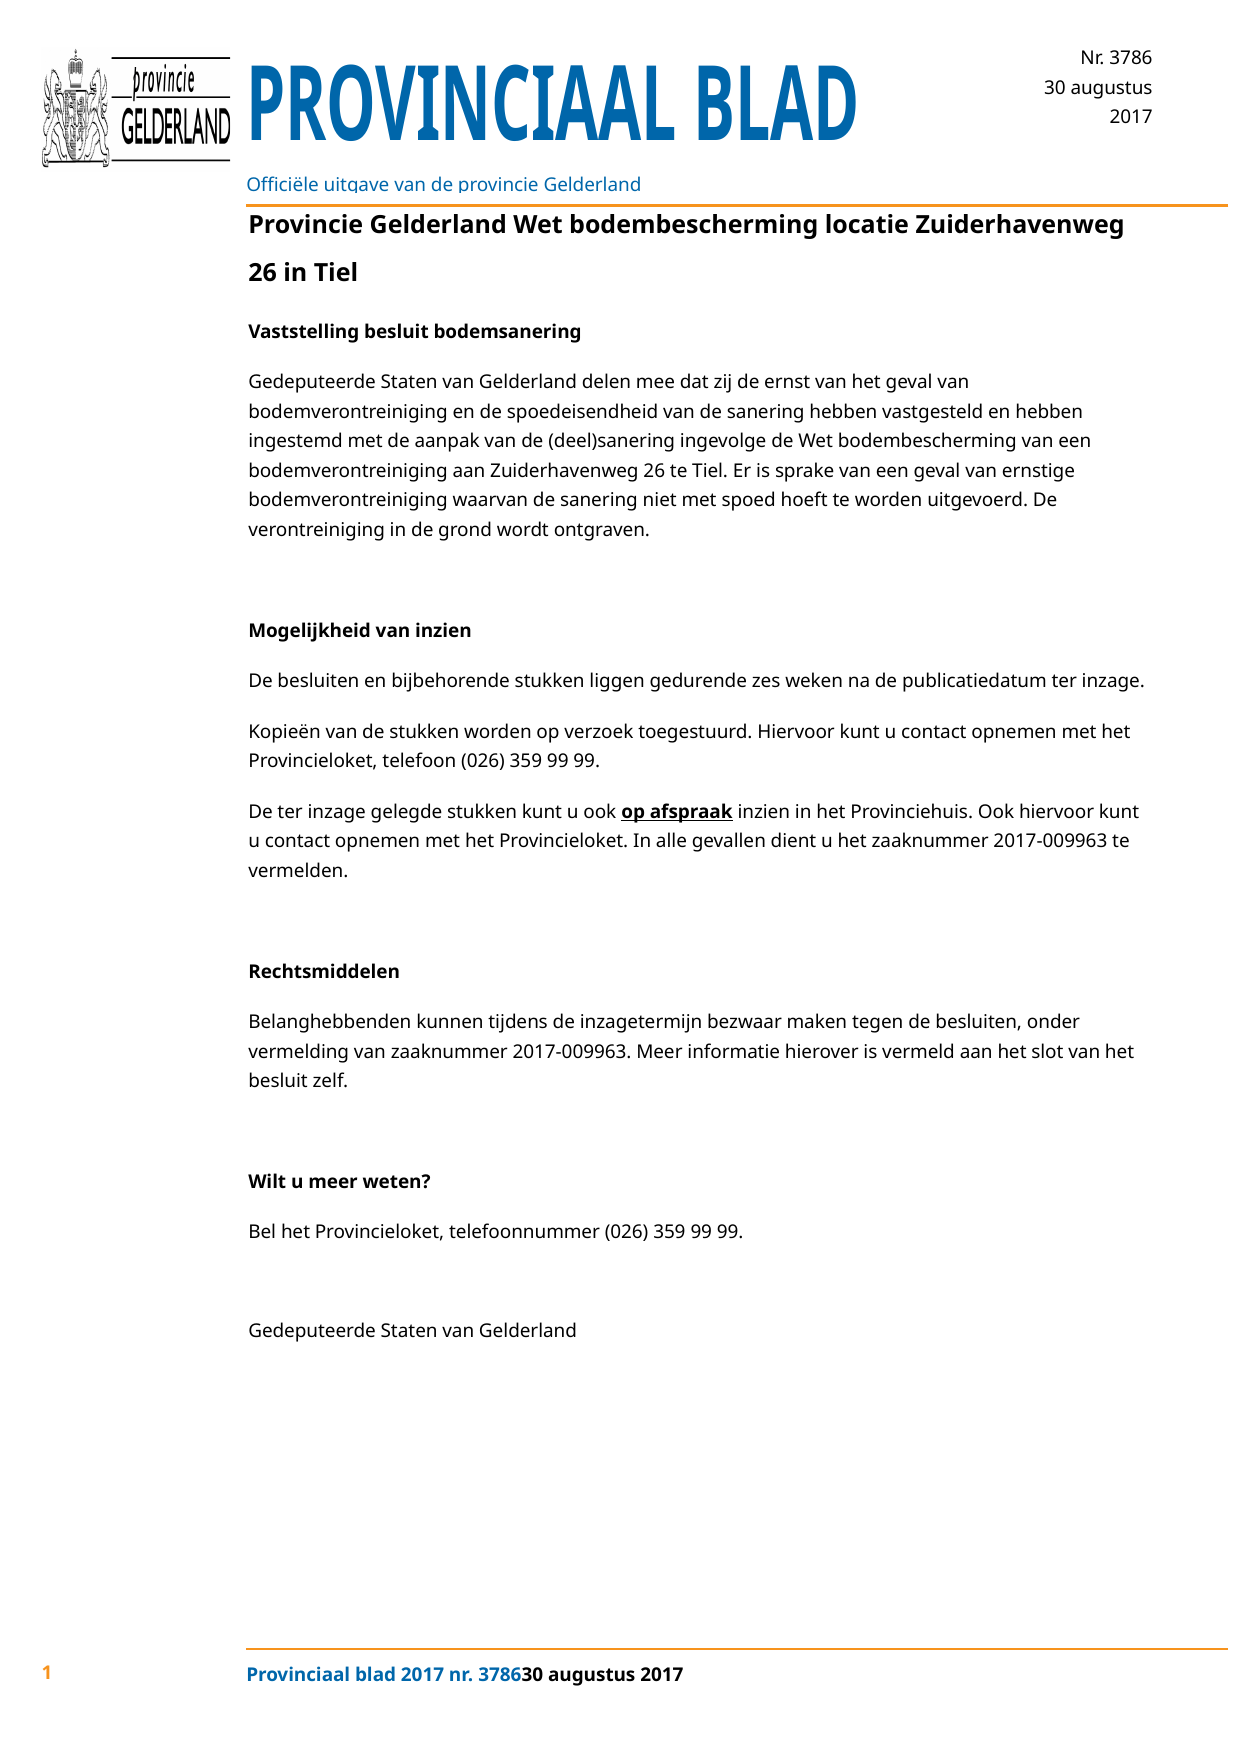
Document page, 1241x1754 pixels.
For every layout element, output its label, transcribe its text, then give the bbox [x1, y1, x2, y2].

picture [41, 47, 231, 172]
text Mogelijkheid van inzien [248, 617, 1152, 643]
text Provincie Gelderland Wet bodembescherming locatie Zuiderhavenweg 26 in Tiel [248, 207, 1152, 288]
text Belanghebbenden kunnen tijdens de inzagetermijn bezwaar maken tegen de besluiten, onder vermelding van zaaknummer 2017-009963. Meer informatie hierover is vermeld aan het slot van het besluit zelf. [248, 1008, 1152, 1093]
text Bel het Provincieloket, telefoonnummer (026) 359 99 99. [248, 1219, 1152, 1244]
text Wilt u meer weten? [248, 1168, 1152, 1194]
text Vaststelling besluit bodemsanering [248, 318, 1152, 344]
text De besluiten en bijbehorende stukken liggen gedurende zes weken na de publicatiedatum ter inzage. [248, 667, 1152, 693]
text Gedeputeerde Staten van Gelderland delen mee dat zij de ernst van het geval van bodemverontreiniging en de spoedeisendheid van de sanering hebben vastgesteld en hebben ingestemd met de aanpak van de (deel)sanering ingevolge de Wet bodembescherming van een bodemverontreiniging aan Zuiderhavenweg 26 te Tiel. Er is sprake van een geval van ernstige bodemverontreiniging waarvan de sanering niet met spoed hoeft te worden uitgevoerd. De verontreiniging in de grond wordt ontgraven. [248, 368, 1152, 542]
text De ter inzage gelegde stukken kunt u ook op afspraak inzien in het Provinciehuis. Ook hiervoor kunt u contact opnemen met het Provincieloket. In alle gevallen dient u het zaaknummer 2017-009963 te vermelden. [248, 798, 1152, 883]
text Kopieën van de stukken worden op verzoek toegestuurd. Hiervoor kunt u contact opnemen met het Provincieloket, telefoon (026) 359 99 99. [248, 718, 1152, 773]
text Gedeputeerde Staten van Gelderland [248, 1317, 1152, 1343]
text Rechtsmiddelen [248, 958, 1152, 984]
